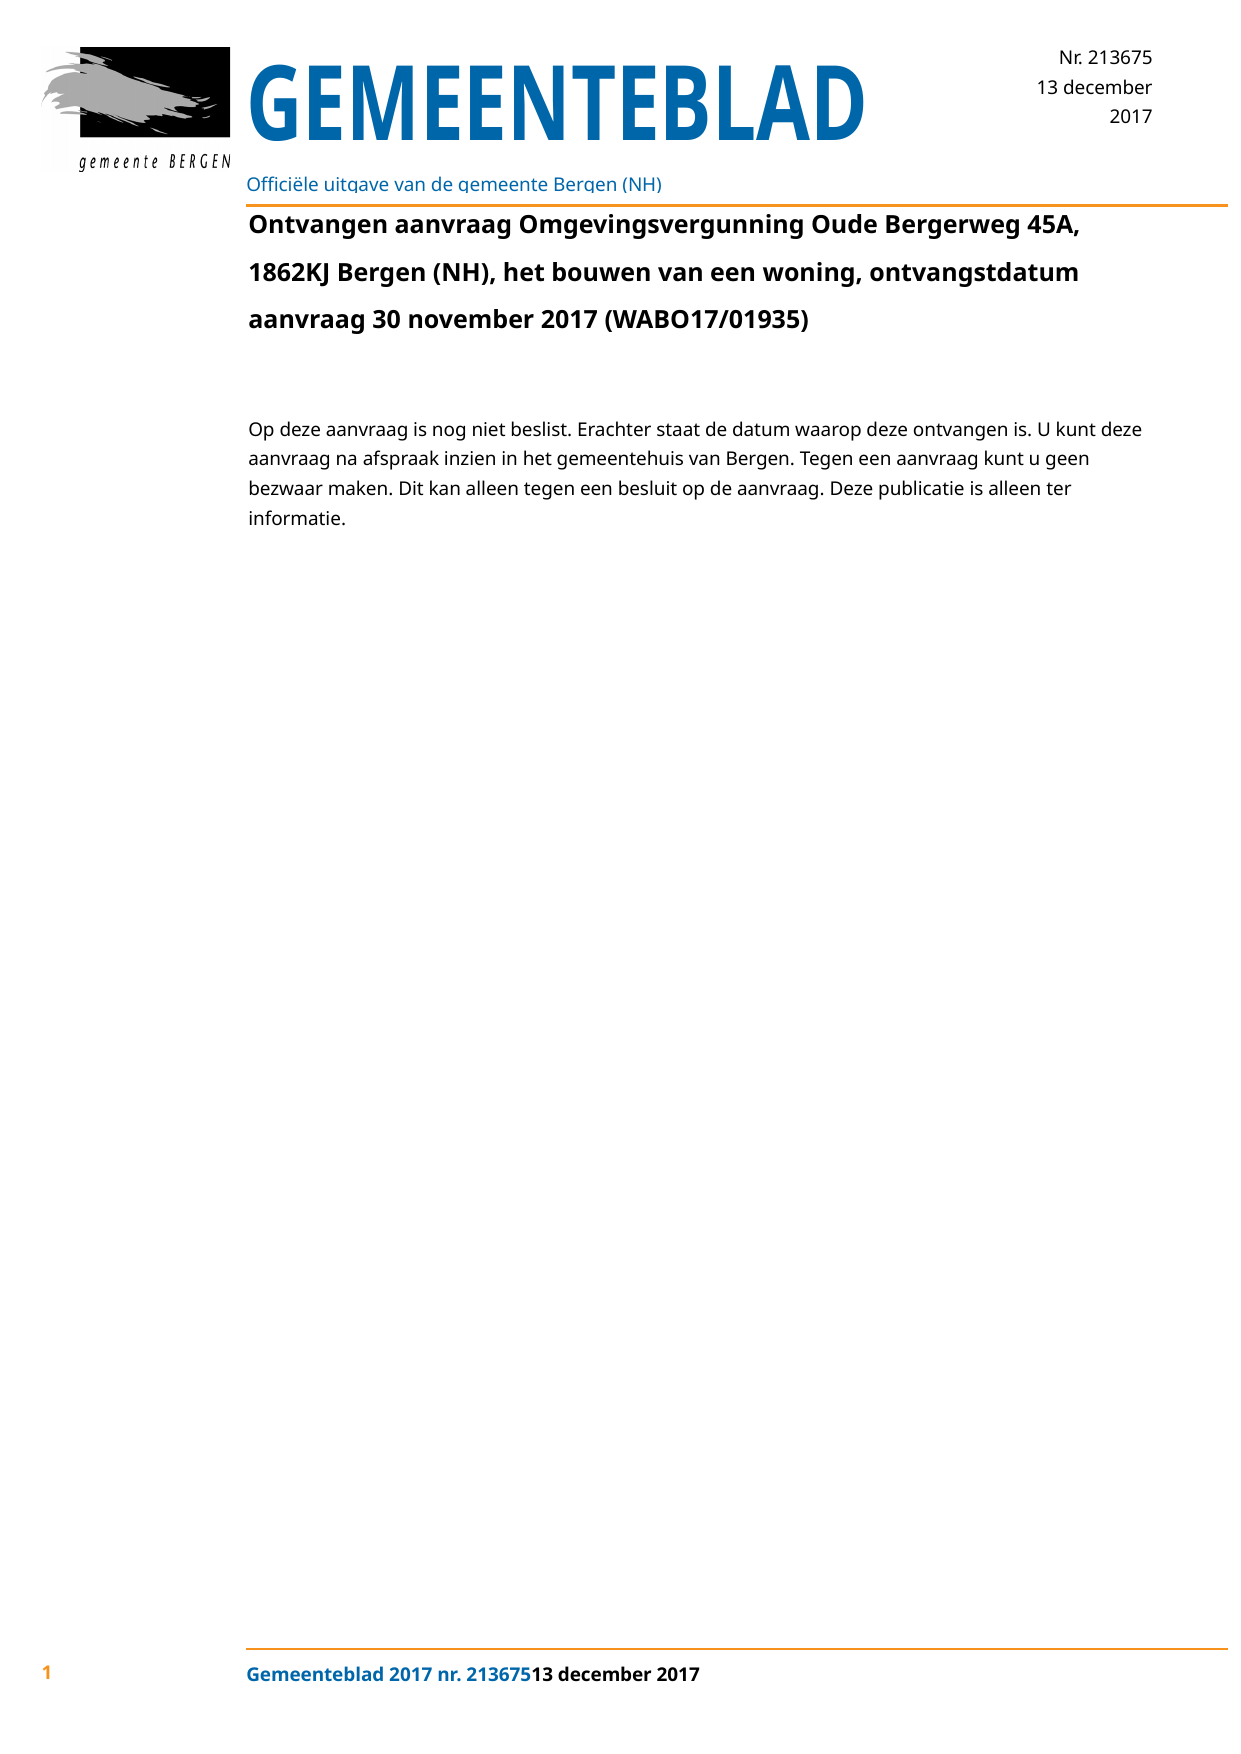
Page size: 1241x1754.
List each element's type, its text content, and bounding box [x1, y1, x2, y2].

text Ontvangen aanvraag Omgevingsvergunning Oude Bergerweg 45A, 1862KJ Bergen (NH), het bouwen van een woning, ontvangstdatum aanvraag 30 november 2017 (WABO17/01935) [248, 207, 1152, 336]
text Op deze aanvraag is nog niet beslist. Erachter staat de datum waarop deze ontvangen is. U kunt deze aanvraag na afspraak inzien in het gemeentehuis van Bergen. Tegen een aanvraag kunt u geen bezwaar maken. Dit kan alleen tegen een besluit op de aanvraag. Deze publicatie is alleen ter informatie. [248, 416, 1152, 530]
picture [41, 47, 231, 172]
